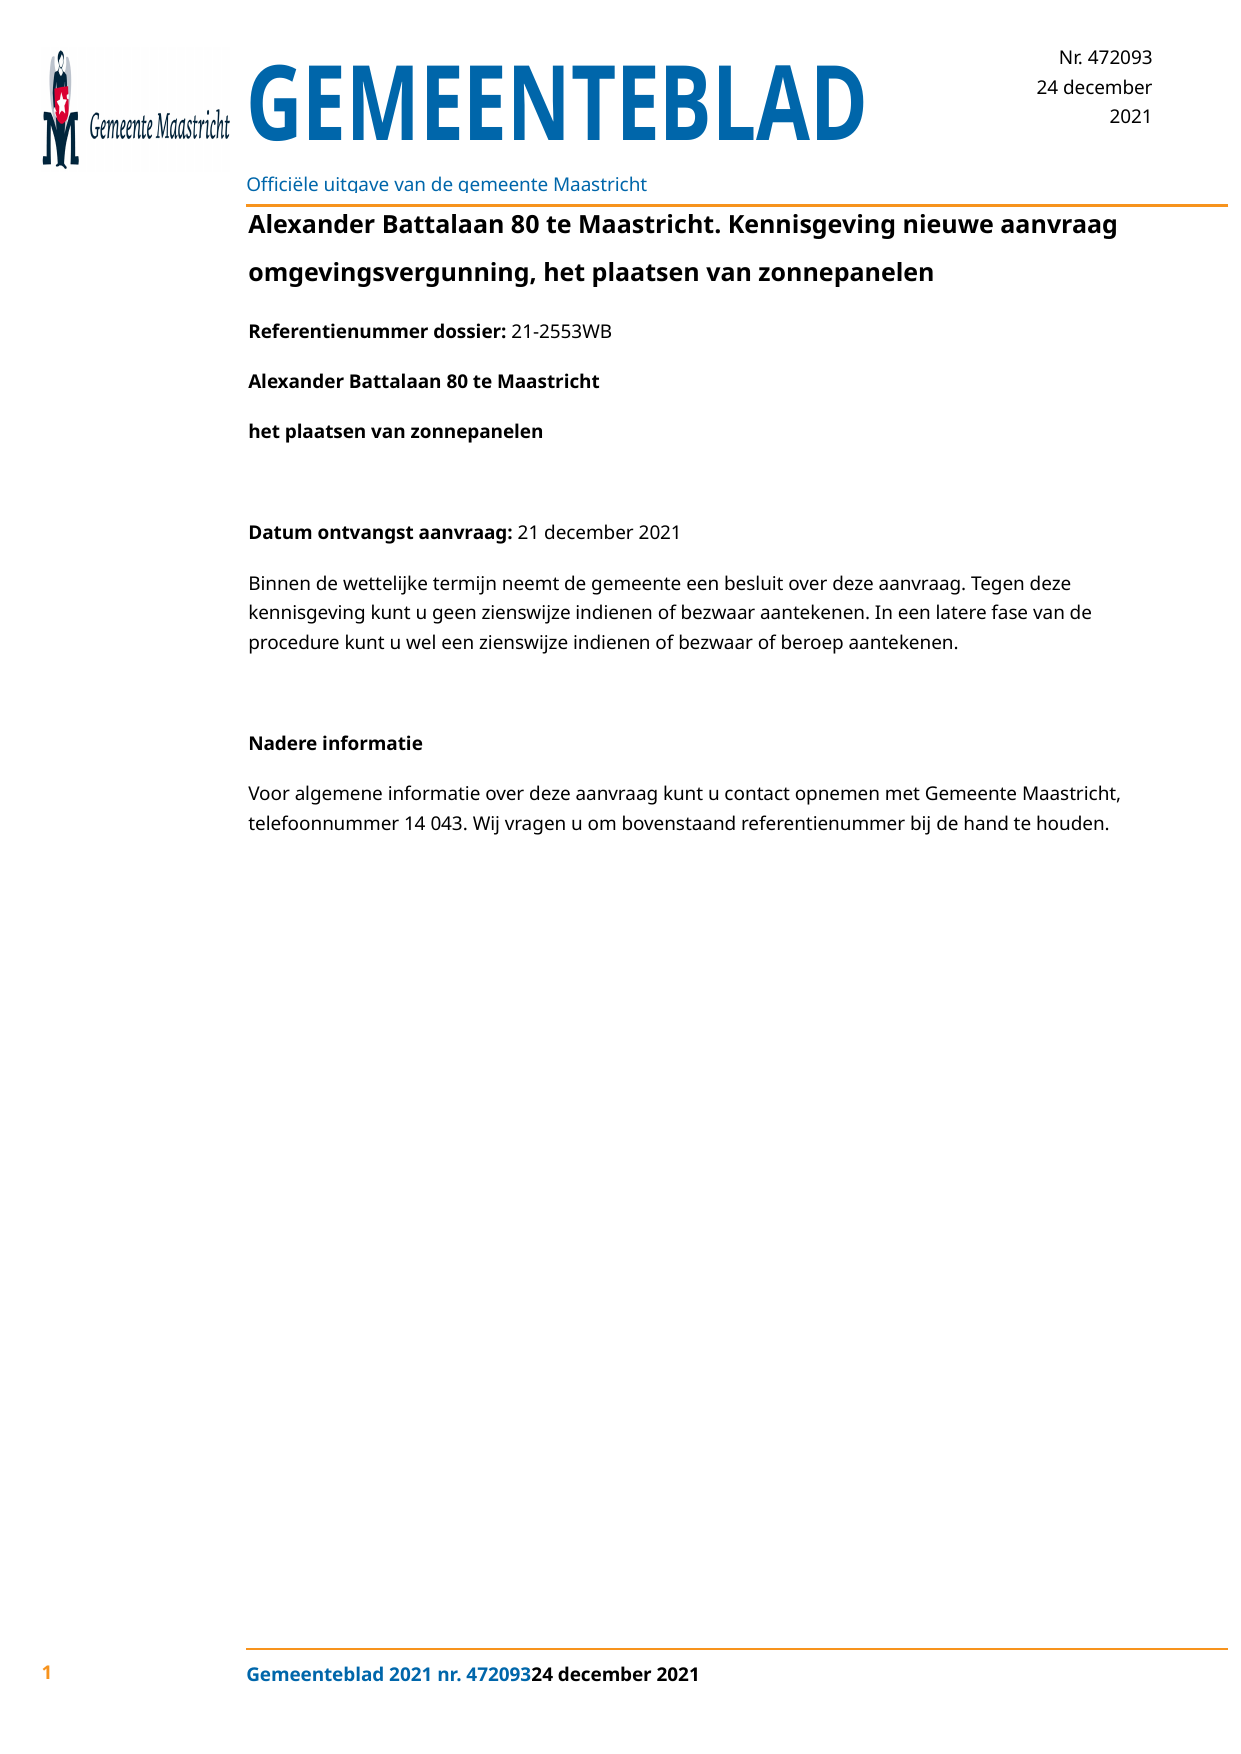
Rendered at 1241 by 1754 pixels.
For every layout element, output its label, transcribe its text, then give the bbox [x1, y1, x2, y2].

text Voor algemene informatie over deze aanvraag kunt u contact opnemen met Gemeente Maastricht, telefoonnummer 14 043. Wij vragen u om bovenstaand referentienummer bij de hand te houden. [248, 780, 1152, 836]
text het plaatsen van zonnepanelen [248, 419, 1152, 444]
text Datum ontvangst aanvraag: 21 december 2021 [248, 519, 1152, 545]
picture [41, 47, 231, 172]
text Referentienummer dossier: 21-2553WB [248, 318, 1152, 344]
text Nadere informatie [248, 730, 1152, 756]
text Alexander Battalaan 80 te Maastricht [248, 368, 1152, 394]
text Alexander Battalaan 80 te Maastricht. Kennisgeving nieuwe aanvraag omgevingsvergunning, het plaatsen van zonnepanelen [248, 207, 1152, 288]
text Binnen de wettelijke termijn neemt de gemeente een besluit over deze aanvraag. Tegen deze kennisgeving kunt u geen zienswijze indienen of bezwaar aantekenen. In een latere fase van de procedure kunt u wel een zienswijze indienen of bezwaar of beroep aantekenen. [248, 570, 1152, 655]
